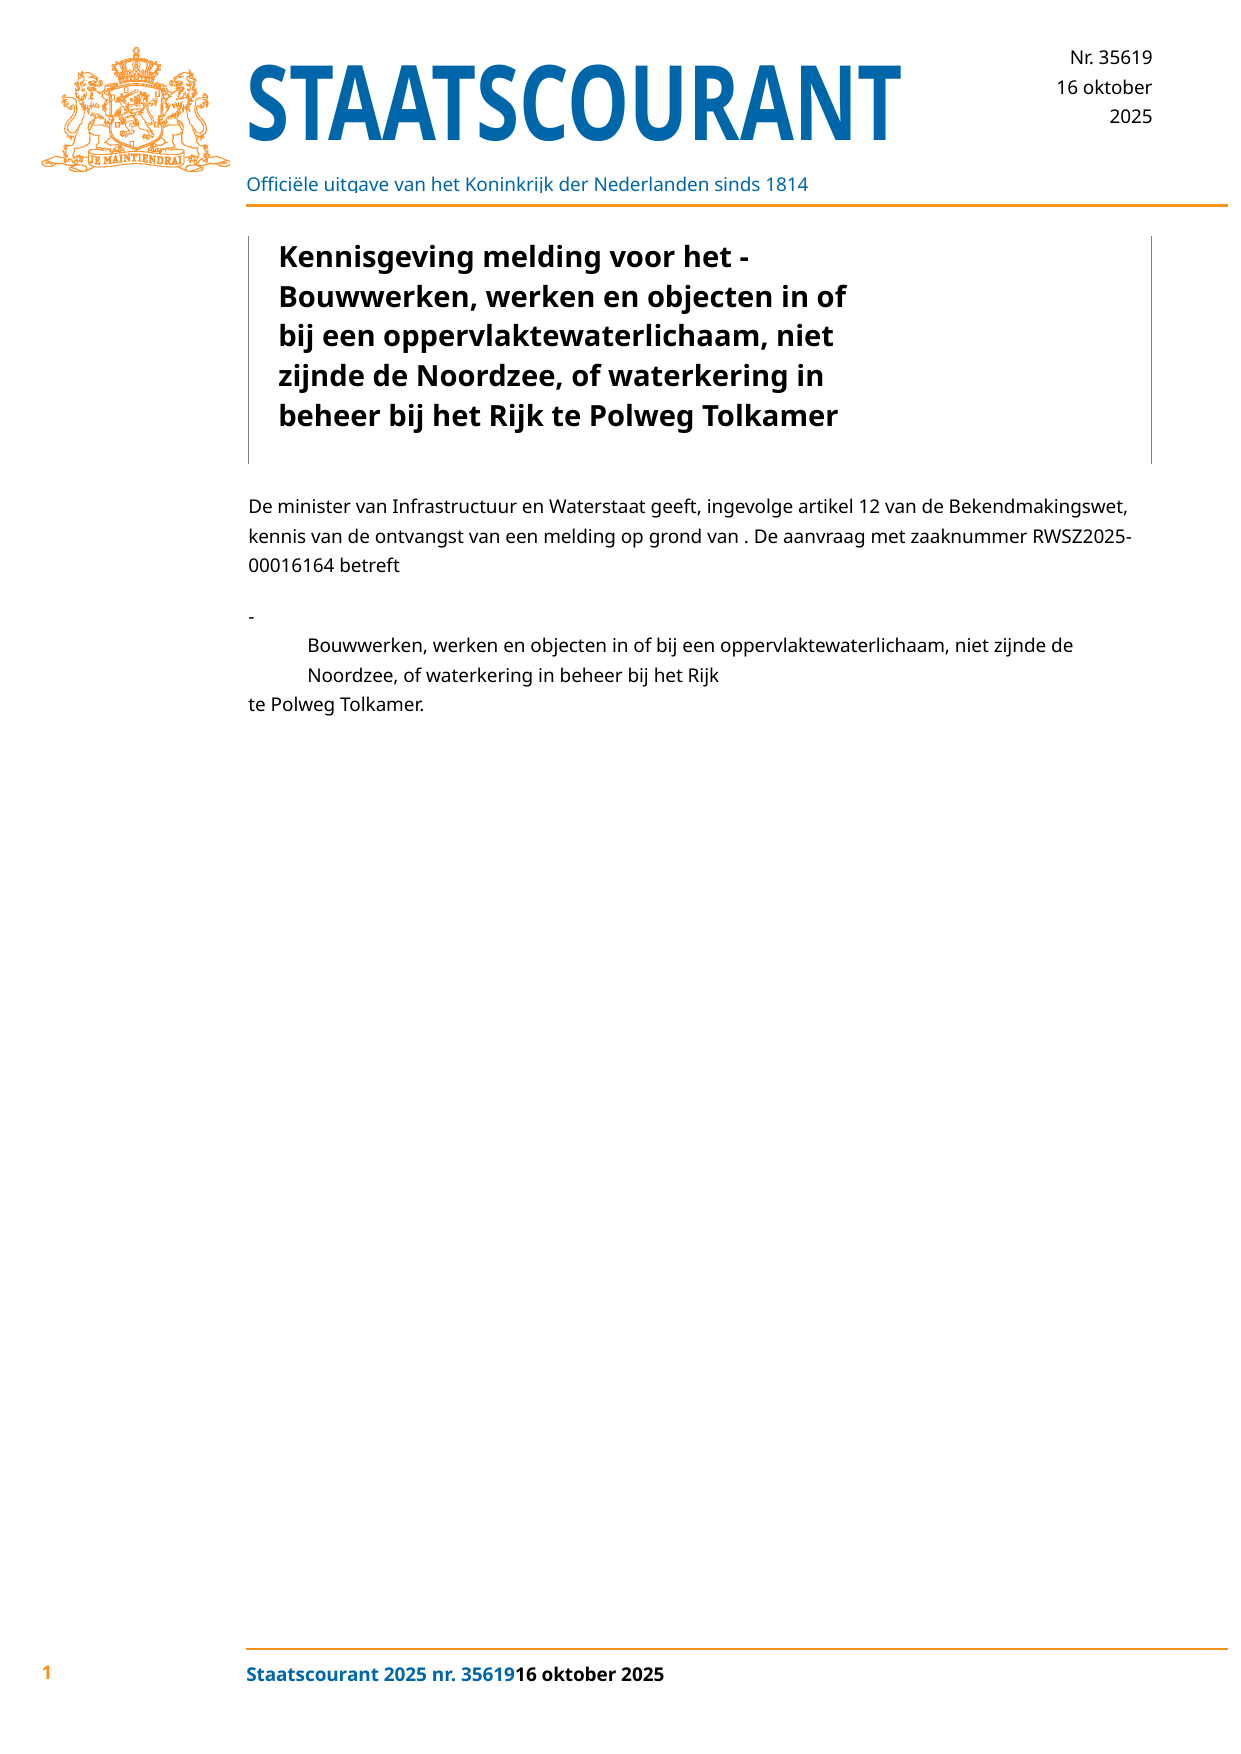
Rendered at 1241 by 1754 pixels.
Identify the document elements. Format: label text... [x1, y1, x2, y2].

table_header [1090, 236, 1151, 413]
table_header [850, 236, 912, 413]
list Bouwwerken, werken en objecten in of bij een oppervlaktewaterlichaam, niet zijnde de Noordzee, of waterkering in beheer bij het Rijk [248, 632, 1152, 688]
table_header [850, 414, 1151, 464]
picture [41, 47, 231, 172]
text De minister van Infrastructuur en Waterstaat geeft, ingevolge artikel 12 van de Bekendmakingswet, kennis van de ontvangst van een melding op grond van . De aanvraag met zaaknummer RWSZ2025-00016164 betreft [248, 493, 1152, 578]
table_header Kennisgeving melding voor het -Bouwwerken, werken en objecten in of bij een oppervlaktewaterlichaam, niet zijnde de Noordzee, of waterkering in beheer bij het Rijk te Polweg Tolkamer [249, 236, 850, 464]
text te Polweg Tolkamer. [248, 692, 1152, 717]
picture [912, 236, 1090, 414]
